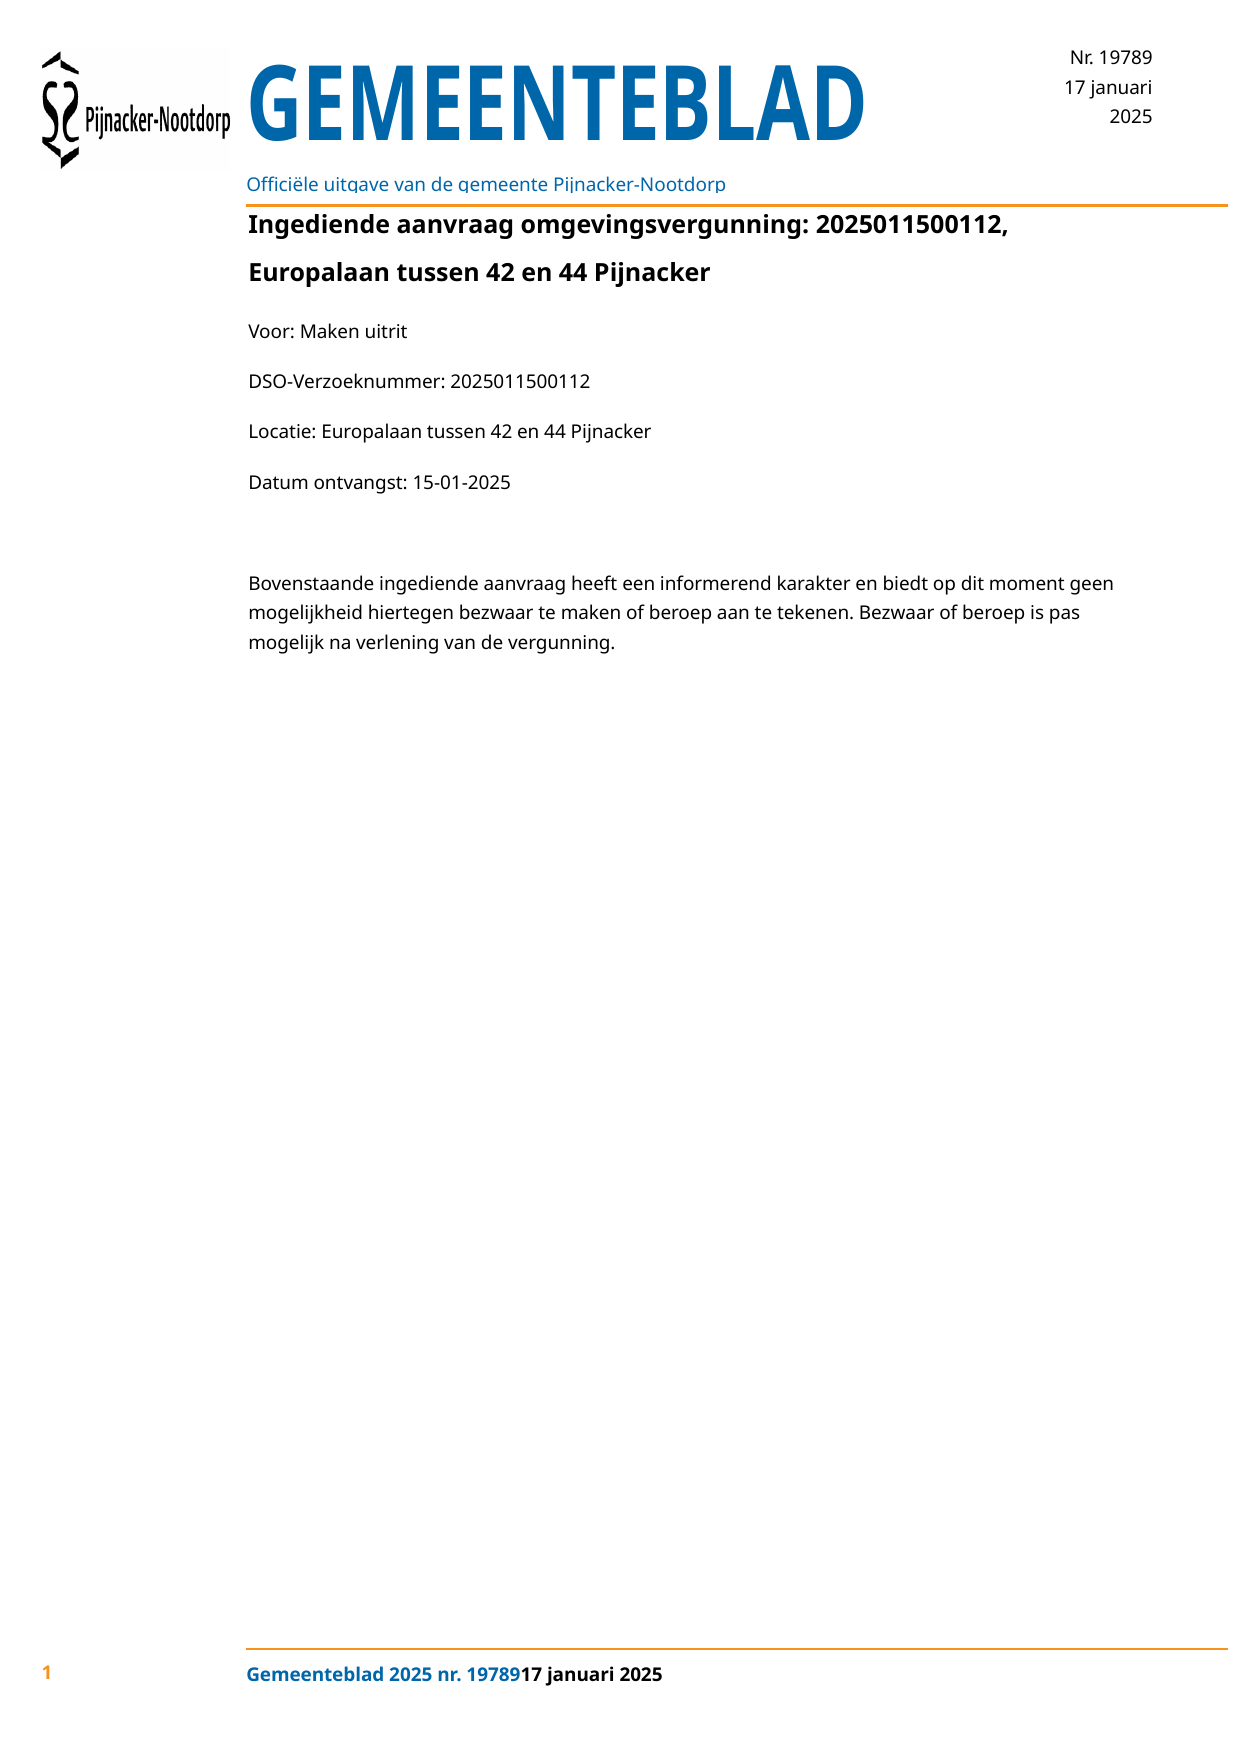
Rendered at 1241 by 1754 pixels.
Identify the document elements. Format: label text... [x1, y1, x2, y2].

text Ingediende aanvraag omgevingsvergunning: 2025011500112, Europalaan tussen 42 en 44 Pijnacker [248, 207, 1152, 288]
text Datum ontvangst: 15-01-2025 [248, 469, 1152, 495]
text Voor: Maken uitrit [248, 318, 1152, 344]
text Bovenstaande ingediende aanvraag heeft een informerend karakter en biedt op dit moment geen mogelijkheid hiertegen bezwaar te maken of beroep aan te tekenen. Bezwaar of beroep is pas mogelijk na verlening van de vergunning. [248, 570, 1152, 655]
text DSO-Verzoeknummer: 2025011500112 [248, 368, 1152, 394]
picture [41, 47, 231, 172]
text Locatie: Europalaan tussen 42 en 44 Pijnacker [248, 419, 1152, 444]
